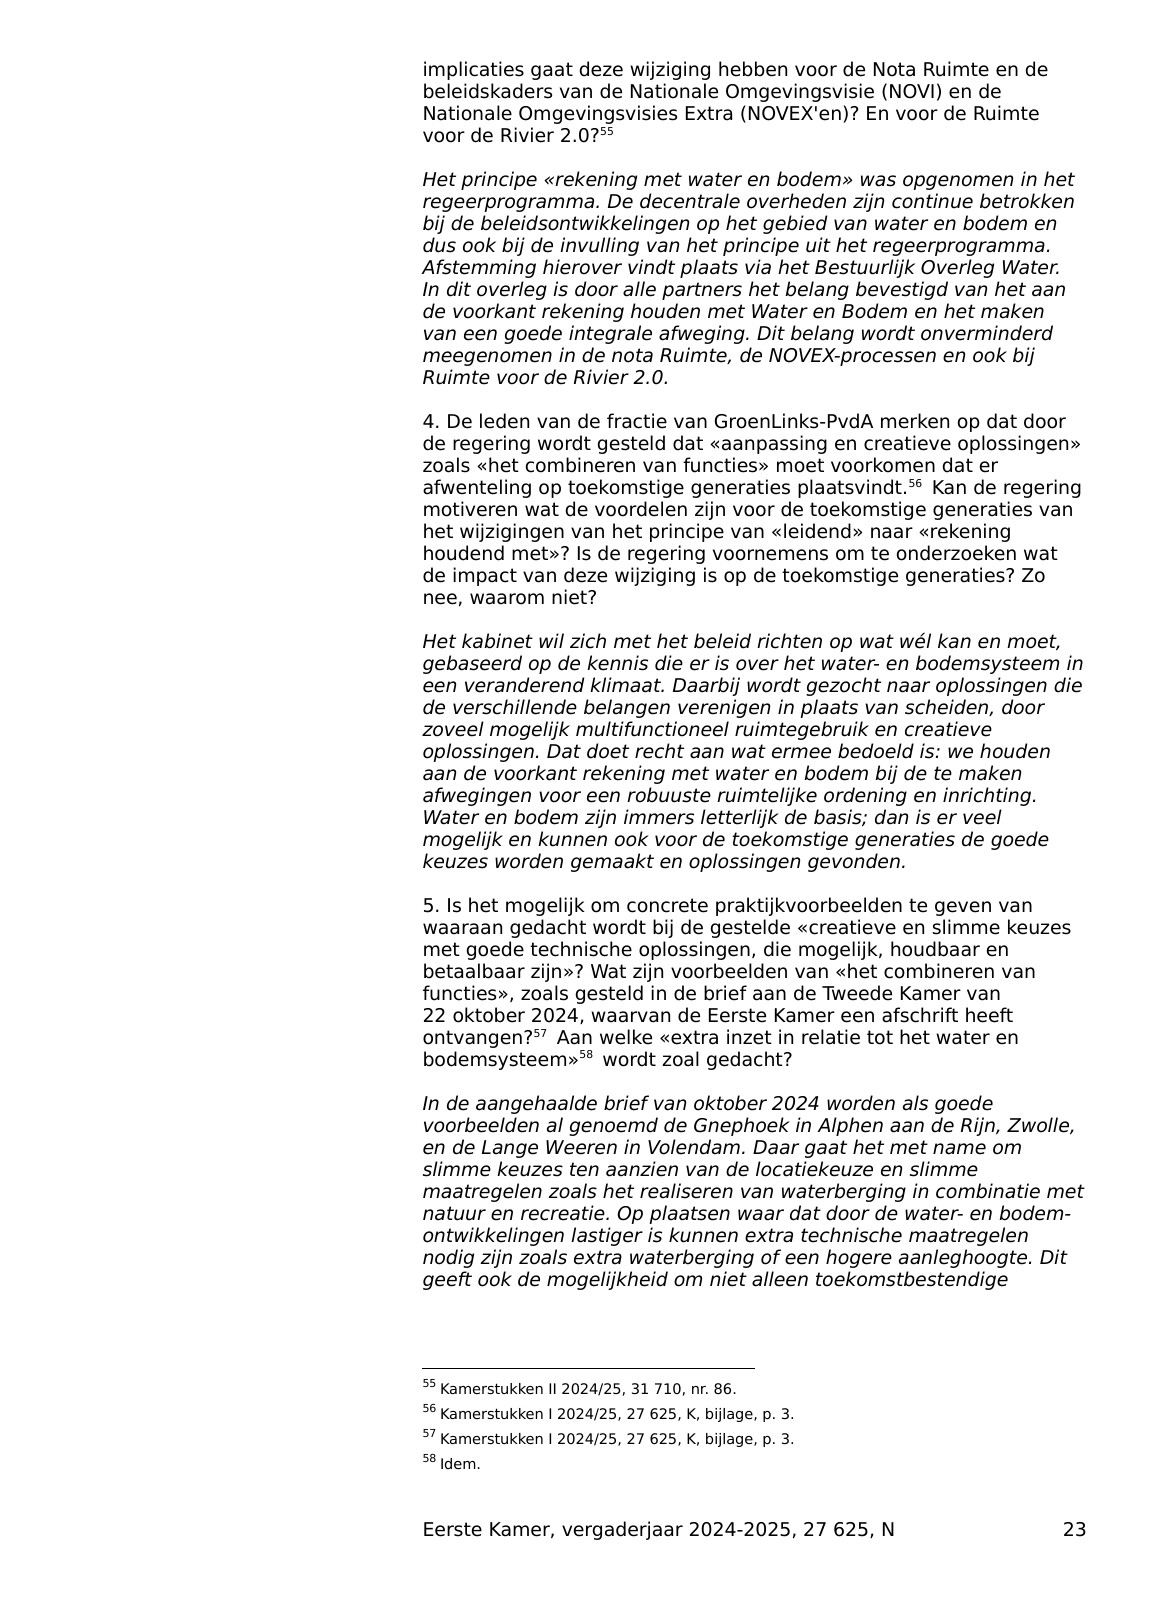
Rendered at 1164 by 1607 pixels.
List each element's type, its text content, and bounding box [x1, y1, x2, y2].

text Kamerstukken II 2024/25, 31 710, nr. 86. [422, 1377, 1087, 1399]
text 4. De leden van de fractie van GroenLinks-PvdA merken op dat door de regering wordt gesteld dat «aanpassing en creatieve oplossingen» zoals «het combineren van functies» moet voorkomen dat er afwenteling op toekomstige generaties plaatsvindt. Kan de regering motiveren wat de voordelen zijn voor de toekomstige generaties van het wijzigingen van het principe van «leidend» naar «rekening houdend met»? Is de regering voornemens om te onderzoeken wat de impact van deze wijziging is op de toekomstige generaties? Zo nee, waarom niet? [422, 411, 1087, 609]
text Het principe «rekening met water en bodem» was opgenomen in het regeerprogramma. De decentrale overheden zijn continue betrokken bij de beleidsontwikkelingen op het gebied van water en bodem en dus ook bij de invulling van het principe uit het regeerprogramma. Afstemming hierover vindt plaats via het Bestuurlijk Overleg Water. In dit overleg is door alle partners het belang bevestigd van het aan de voorkant rekening houden met Water en Bodem en het maken van een goede integrale afweging. Dit belang wordt onverminderd meegenomen in de nota Ruimte, de NOVEX-processen en ook bij Ruimte voor de Rivier 2.0. [422, 169, 1087, 389]
text implicaties gaat deze wijziging hebben voor de Nota Ruimte en de beleidskaders van de Nationale Omgevingsvisie (NOVI) en de Nationale Omgevingsvisies Extra (NOVEX'en)? En voor de Ruimte voor de Rivier 2.0? [422, 59, 1087, 147]
text In de aangehaalde brief van oktober 2024 worden als goede voorbeelden al genoemd de Gnephoek in Alphen aan de Rijn, Zwolle, en de Lange Weeren in Volendam. Daar gaat het met name om slimme keuzes ten aanzien van de locatiekeuze en slimme maatregelen zoals het realiseren van waterberging in combinatie met natuur en recreatie. Op plaatsen waar dat door de water- en bodem- ontwikkelingen lastiger is kunnen extra technische maatregelen nodig zijn zoals extra waterberging of een hogere aanleghoogte. Dit geeft ook de mogelijkheid om niet alleen toekomstbestendige [422, 1093, 1087, 1291]
text 5. Is het mogelijk om concrete praktijkvoorbeelden te geven van waaraan gedacht wordt bij de gestelde «creatieve en slimme keuzes met goede technische oplossingen, die mogelijk, houdbaar en betaalbaar zijn»? Wat zijn voorbeelden van «het combineren van functies», zoals gesteld in de brief aan de Tweede Kamer van 22 oktober 2024, waarvan de Eerste Kamer een afschrift heeft ontvangen? Aan welke «extra inzet in relatie tot het water en bodemsysteem» wordt zoal gedacht? [422, 895, 1087, 1071]
text Kamerstukken I 2024/25, 27 625, K, bijlage, p. 3. [422, 1427, 1087, 1449]
text Kamerstukken I 2024/25, 27 625, K, bijlage, p. 3. [422, 1402, 1087, 1424]
text Idem. [422, 1452, 1087, 1474]
text Het kabinet wil zich met het beleid richten op wat wél kan en moet, gebaseerd op de kennis die er is over het water- en bodemsysteem in een veranderend klimaat. Daarbij wordt gezocht naar oplossingen die de verschillende belangen verenigen in plaats van scheiden, door zoveel mogelijk multifunctioneel ruimtegebruik en creatieve oplossingen. Dat doet recht aan wat ermee bedoeld is: we houden aan de voorkant rekening met water en bodem bij de te maken afwegingen voor een robuuste ruimtelijke ordening en inrichting. Water en bodem zijn immers letterlijk de basis; dan is er veel mogelijk en kunnen ook voor de toekomstige generaties de goede keuzes worden gemaakt en oplossingen gevonden. [422, 631, 1087, 873]
